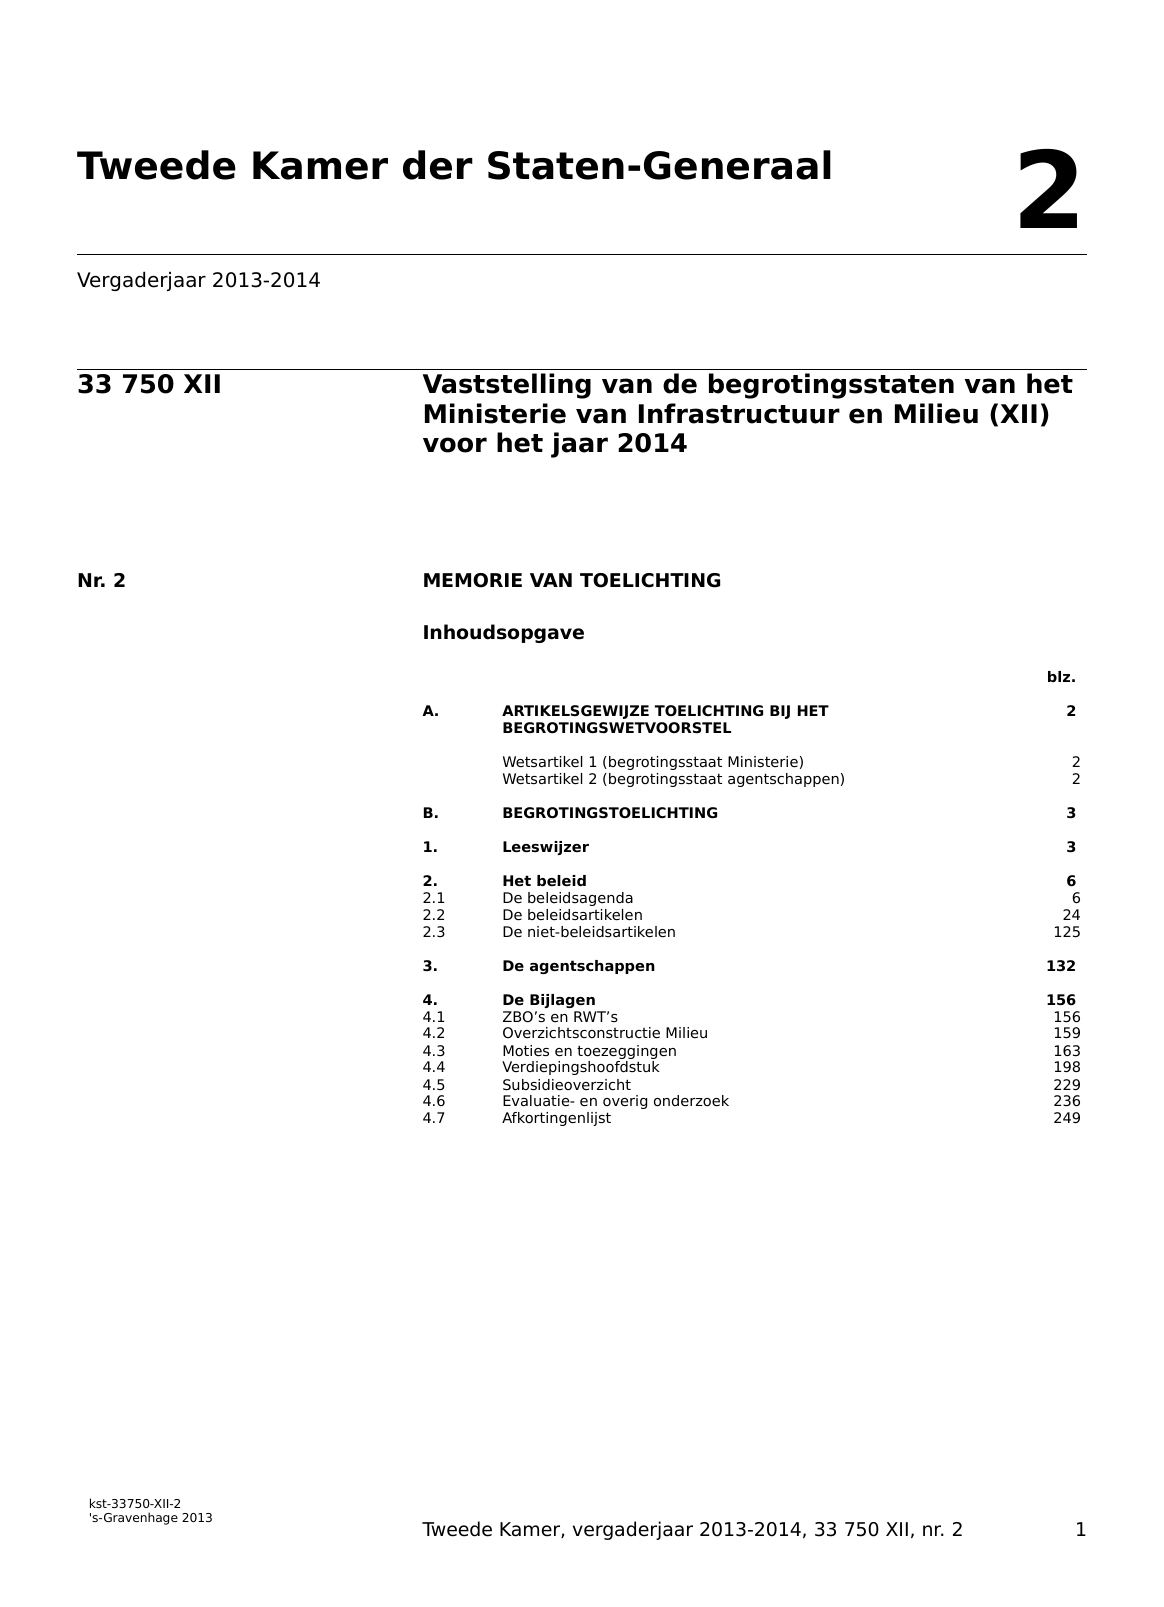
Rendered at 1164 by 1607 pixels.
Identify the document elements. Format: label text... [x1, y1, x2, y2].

table_cell BEGROTINGSTOELICHTING [496, 805, 1028, 822]
table_cell [1028, 822, 1087, 839]
table_cell [422, 822, 496, 839]
table_cell 4. [422, 991, 496, 1008]
table_cell 2 [1028, 754, 1087, 771]
table_cell 229 [1028, 1076, 1087, 1093]
table_cell 156 [1028, 1009, 1087, 1025]
table_cell B. [422, 805, 496, 822]
table_cell 3 [1028, 805, 1087, 822]
table_cell [496, 856, 1028, 873]
table_cell Afkortingenlijst [496, 1110, 1028, 1127]
table_header [496, 669, 1028, 686]
table_cell De Bijlagen [496, 991, 1028, 1008]
table_cell De agentschappen [496, 958, 1028, 974]
table_cell [1028, 737, 1087, 754]
table_cell [496, 822, 1028, 839]
table_cell 3. [422, 958, 496, 974]
table_cell [1028, 856, 1087, 873]
table_cell Overzichtsconstructie Milieu [496, 1025, 1028, 1042]
table_cell [422, 856, 496, 873]
table_cell [422, 975, 496, 991]
text 's-Gravenhage 2013 [88, 1511, 323, 1525]
table_cell 2.2 [422, 907, 496, 923]
table_cell Leeswijzer [496, 839, 1028, 856]
table_cell Verdiepingshoofdstuk [496, 1059, 1028, 1076]
table_cell Subsidieoverzicht [496, 1076, 1028, 1093]
table_cell 198 [1028, 1059, 1087, 1076]
table_cell [496, 737, 1028, 754]
table_cell 4.3 [422, 1043, 496, 1059]
table_cell Moties en toezeggingen [496, 1043, 1028, 1059]
table_cell 2.1 [422, 890, 496, 907]
text kst-33750-XII-2 [88, 1497, 323, 1511]
table_cell 2.3 [422, 924, 496, 941]
table_cell 159 [1028, 1025, 1087, 1042]
table_cell 4.6 [422, 1093, 496, 1110]
table_header blz. [1028, 669, 1087, 686]
table_cell 4.1 [422, 1009, 496, 1025]
table_cell [422, 771, 496, 788]
table_cell Vergaderjaar 2013-2014 [77, 255, 1087, 369]
table_cell A. [422, 703, 496, 737]
table_cell [422, 754, 496, 771]
table_cell 6 [1028, 890, 1087, 907]
table_cell De niet-beleidsartikelen [496, 924, 1028, 941]
table_cell [496, 788, 1028, 805]
table_cell 2. [422, 873, 496, 889]
table_cell [1028, 941, 1087, 957]
table_cell 4.2 [422, 1025, 496, 1042]
table_cell 2 [1028, 771, 1087, 788]
table_cell 2 [1028, 703, 1087, 737]
table_cell 125 [1028, 924, 1087, 941]
table_cell 6 [1028, 873, 1087, 889]
table_cell 4.7 [422, 1110, 496, 1127]
table_cell 3 [1028, 839, 1087, 856]
table_header [422, 669, 496, 686]
subtitle Nr. 2 MEMORIE VAN TOELICHTING [77, 570, 1087, 592]
table_cell Wetsartikel 2 (begrotingsstaat agentschappen) [496, 771, 1028, 788]
table_cell 132 [1028, 958, 1087, 974]
table_cell 156 [1028, 991, 1087, 1008]
table_cell 249 [1028, 1110, 1087, 1127]
table_cell 163 [1028, 1043, 1087, 1059]
table_cell ZBO’s en RWT’s [496, 1009, 1028, 1025]
table_cell [422, 686, 496, 703]
table_cell Het beleid [496, 873, 1028, 889]
subtitle 33 750 XII Vaststelling van de begrotingsstaten van het Ministerie van Infrastructuur en Milieu (XII) voor het jaar 2014 [77, 370, 1087, 459]
table_cell ARTIKELSGEWIJZE TOELICHTING BIJ HET BEGROTINGSWETVOORSTEL [496, 703, 1028, 737]
table_cell [1028, 975, 1087, 991]
table_cell [1028, 686, 1087, 703]
table_cell 4.4 [422, 1059, 496, 1076]
table_cell [496, 941, 1028, 957]
table_cell De beleidsartikelen [496, 907, 1028, 923]
table_cell [496, 975, 1028, 991]
table_header 2 [886, 130, 1087, 254]
table_cell De beleidsagenda [496, 890, 1028, 907]
table_cell 4.5 [422, 1076, 496, 1093]
table_cell [1028, 788, 1087, 805]
table_cell [422, 941, 496, 957]
table_cell [422, 737, 496, 754]
subtitle Inhoudsopgave [422, 622, 1087, 644]
table_cell Evaluatie- en overig onderzoek [496, 1093, 1028, 1110]
table_cell [496, 686, 1028, 703]
table_cell Wetsartikel 1 (begrotingsstaat Ministerie) [496, 754, 1028, 771]
table_cell [422, 788, 496, 805]
table_cell 1. [422, 839, 496, 856]
table_header Tweede Kamer der Staten-Generaal [77, 130, 886, 254]
table_cell 24 [1028, 907, 1087, 923]
table_cell 236 [1028, 1093, 1087, 1110]
